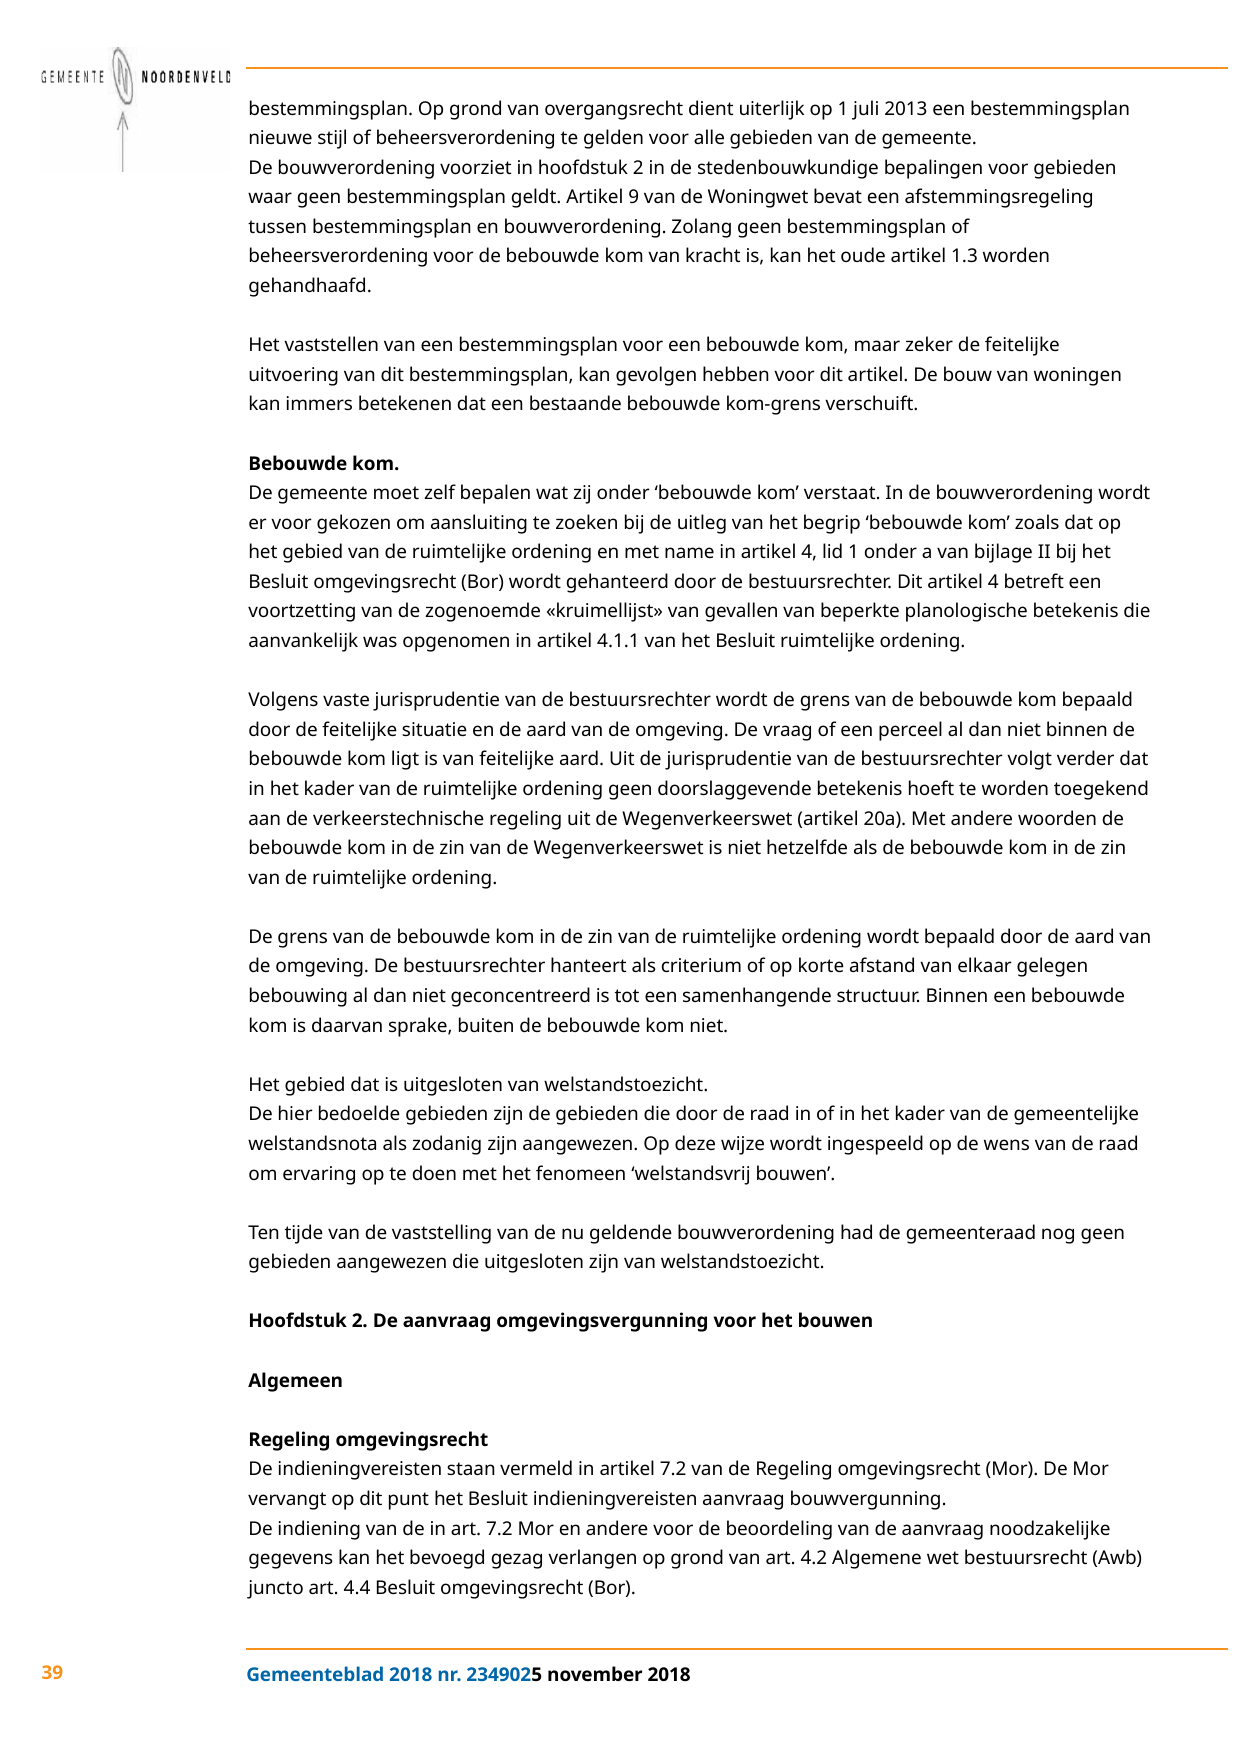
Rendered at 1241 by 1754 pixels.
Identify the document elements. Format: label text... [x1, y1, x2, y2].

text De hier bedoelde gebieden zijn de gebieden die door de raad in of in het kader van de gemeentelijke welstandsnota als zodanig zijn aangewezen. Op deze wijze wordt ingespeeld op de wens van de raad om ervaring op te doen met het fenomeen ‘welstandsvrij bouwen’. [248, 1101, 1152, 1186]
text De gemeente moet zelf bepalen wat zij onder ‘bebouwde kom’ verstaat. In de bouwverordening wordt er voor gekozen om aansluiting te zoeken bij de uitleg van het begrip ‘bebouwde kom’ zoals dat op het gebied van de ruimtelijke ordening en met name in artikel 4, lid 1 onder a van bijlage II bij het Besluit omgevingsrecht (Bor) wordt gehanteerd door de bestuursrechter. Dit artikel 4 betreft een voortzetting van de zogenoemde «kruimellijst» van gevallen van beperkte planologische betekenis die aanvankelijk was opgenomen in artikel 4.1.1 van het Besluit ruimtelijke ordening. [248, 479, 1152, 653]
text Hoofdstuk 2. De aanvraag omgevingsvergunning voor het bouwen [248, 1308, 1152, 1333]
text bestemmingsplan. Op grond van overgangsrecht dient uiterlijk op 1 juli 2013 een bestemmingsplan nieuwe stijl of beheersverordening te gelden voor alle gebieden van de gemeente. [248, 95, 1152, 150]
text Volgens vaste jurisprudentie van de bestuursrechter wordt de grens van de bebouwde kom bepaald door de feitelijke situatie en de aard van de omgeving. De vraag of een perceel al dan niet binnen de bebouwde kom ligt is van feitelijke aard. Uit de jurisprudentie van de bestuursrechter volgt verder dat in het kader van de ruimtelijke ordening geen doorslaggevende betekenis hoeft te worden toegekend aan de verkeerstechnische regeling uit de Wegenverkeerswet (artikel 20a). Met andere woorden de bebouwde kom in de zin van de Wegenverkeerswet is niet hetzelfde als de bebouwde kom in de zin van de ruimtelijke ordening. [248, 686, 1152, 890]
text De grens van de bebouwde kom in de zin van de ruimtelijke ordening wordt bepaald door de aard van de omgeving. De bestuursrechter hanteert als criterium of op korte afstand van elkaar gelegen bebouwing al dan niet geconcentreerd is tot een samenhangende structuur. Binnen een bebouwde kom is daarvan sprake, buiten de bebouwde kom niet. [248, 923, 1152, 1038]
text De bouwverordening voorziet in hoofdstuk 2 in de stedenbouwkundige bepalingen voor gebieden waar geen bestemmingsplan geldt. Artikel 9 van de Woningwet bevat een afstemmingsregeling tussen bestemmingsplan en bouwverordening. Zolang geen bestemmingsplan of beheersverordening voor de bebouwde kom van kracht is, kan het oude artikel 1.3 worden gehandhaafd. [248, 154, 1152, 298]
text De indiening van de in art. 7.2 Mor en andere voor de beoordeling van de aanvraag noodzakelijke gegevens kan het bevoegd gezag verlangen op grond van art. 4.2 Algemene wet bestuursrecht (Awb) juncto art. 4.4 Besluit omgevingsrecht (Bor). [248, 1515, 1152, 1600]
text Algemeen [248, 1367, 1152, 1393]
text Het vaststellen van een bestemmingsplan voor een bebouwde kom, maar zeker de feitelijke uitvoering van dit bestemmingsplan, kan gevolgen hebben voor dit artikel. De bouw van woningen kan immers betekenen dat een bestaande bebouwde kom-grens verschuift. [248, 331, 1152, 416]
text Regeling omgevingsrecht [248, 1426, 1152, 1452]
text Bebouwde kom. [248, 450, 1152, 476]
picture [41, 47, 231, 172]
text Ten tijde van de vaststelling van de nu geldende bouwverordening had de gemeenteraad nog geen gebieden aangewezen die uitgesloten zijn van welstandstoezicht. [248, 1219, 1152, 1274]
text De indieningvereisten staan vermeld in artikel 7.2 van de Regeling omgevingsrecht (Mor). De Mor vervangt op dit punt het Besluit indieningvereisten aanvraag bouwvergunning. [248, 1456, 1152, 1511]
text Het gebied dat is uitgesloten van welstandstoezicht. [248, 1071, 1152, 1097]
